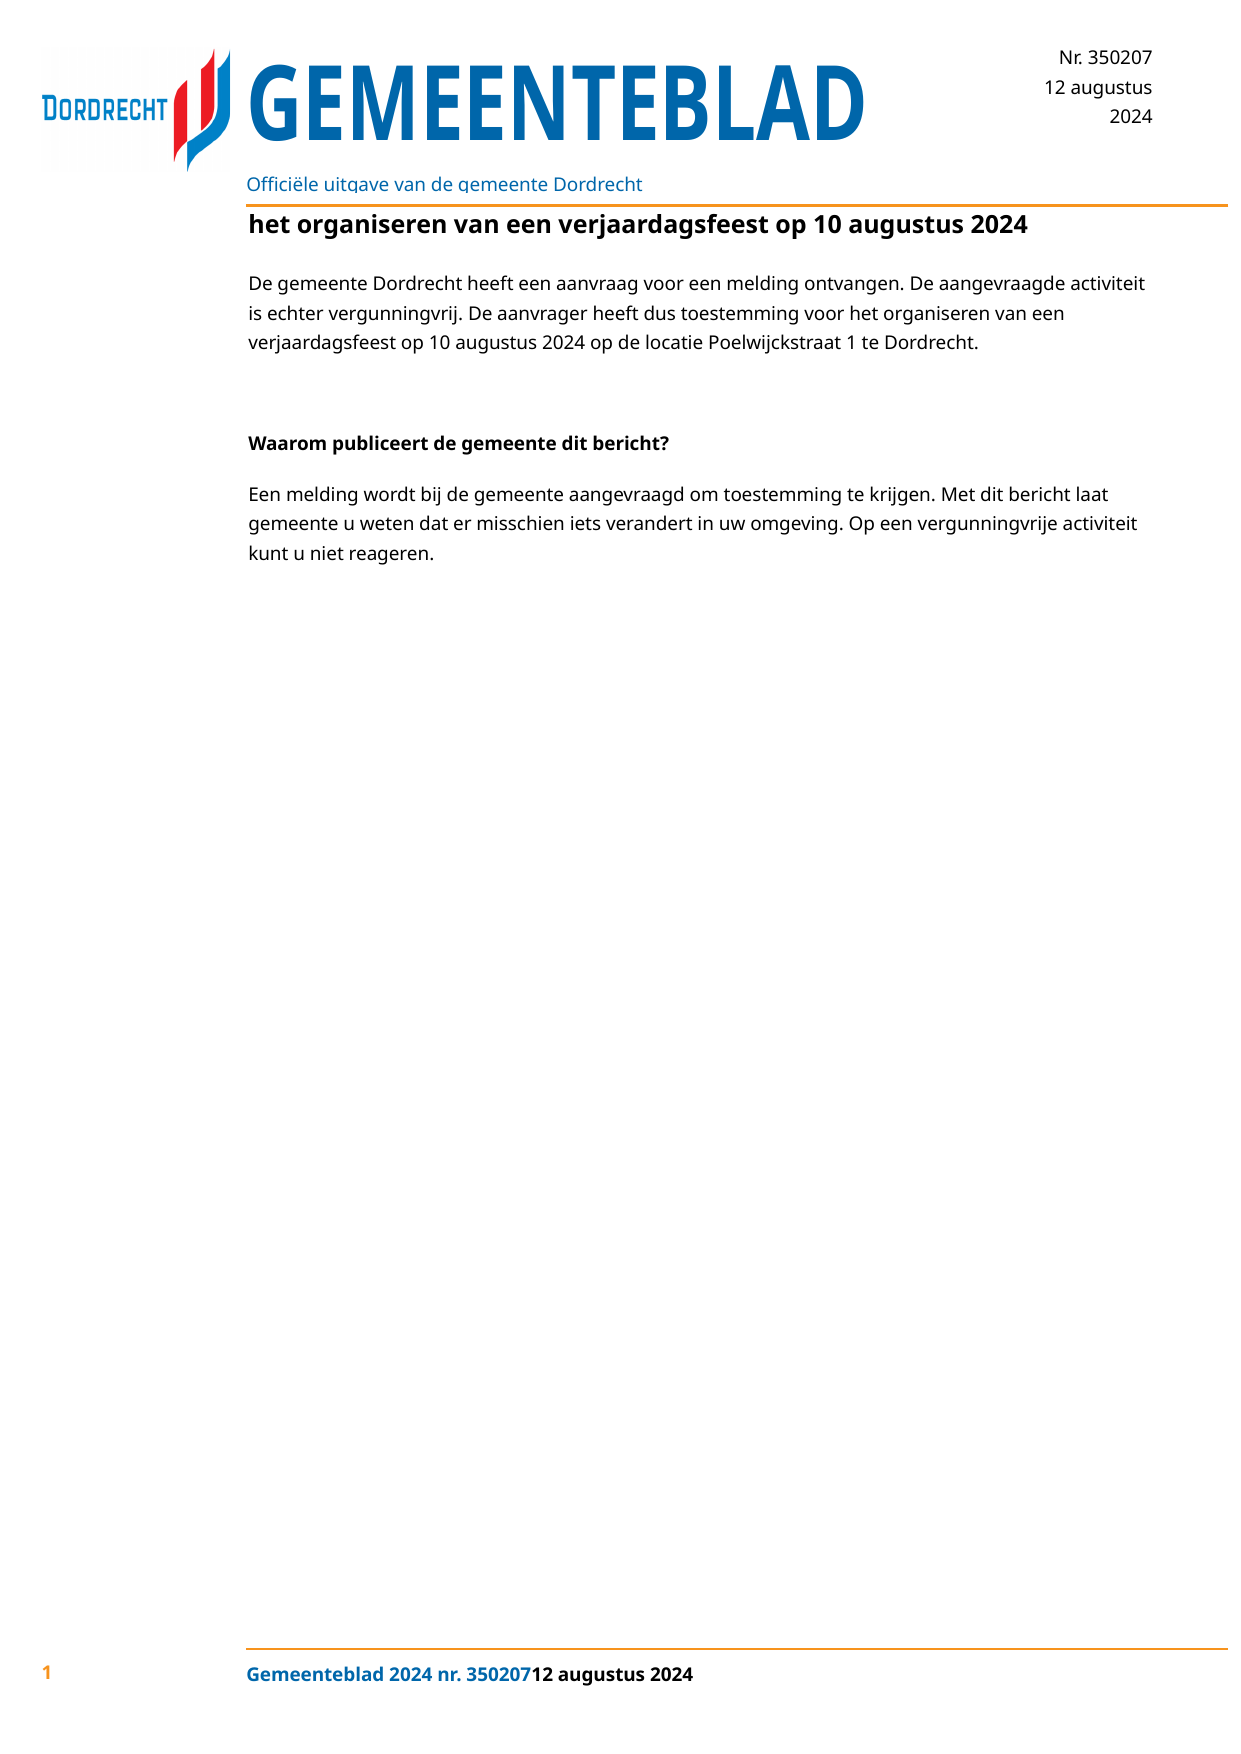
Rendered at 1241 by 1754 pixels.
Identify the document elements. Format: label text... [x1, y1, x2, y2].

text Een melding wordt bij de gemeente aangevraagd om toestemming te krijgen. Met dit bericht laat gemeente u weten dat er misschien iets verandert in uw omgeving. Op een vergunningvrije activiteit kunt u niet reageren. [248, 481, 1152, 566]
picture [41, 47, 231, 172]
text De gemeente Dordrecht heeft een aanvraag voor een melding ontvangen. De aangevraagde activiteit is echter vergunningvrij. De aanvrager heeft dus toestemming voor het organiseren van een verjaardagsfeest op 10 augustus 2024 op de locatie Poelwijckstraat 1 te Dordrecht. [248, 270, 1152, 355]
text Waarom publiceert de gemeente dit bericht? [248, 430, 1152, 456]
text het organiseren van een verjaardagsfeest op 10 augustus 2024 [248, 207, 1152, 241]
